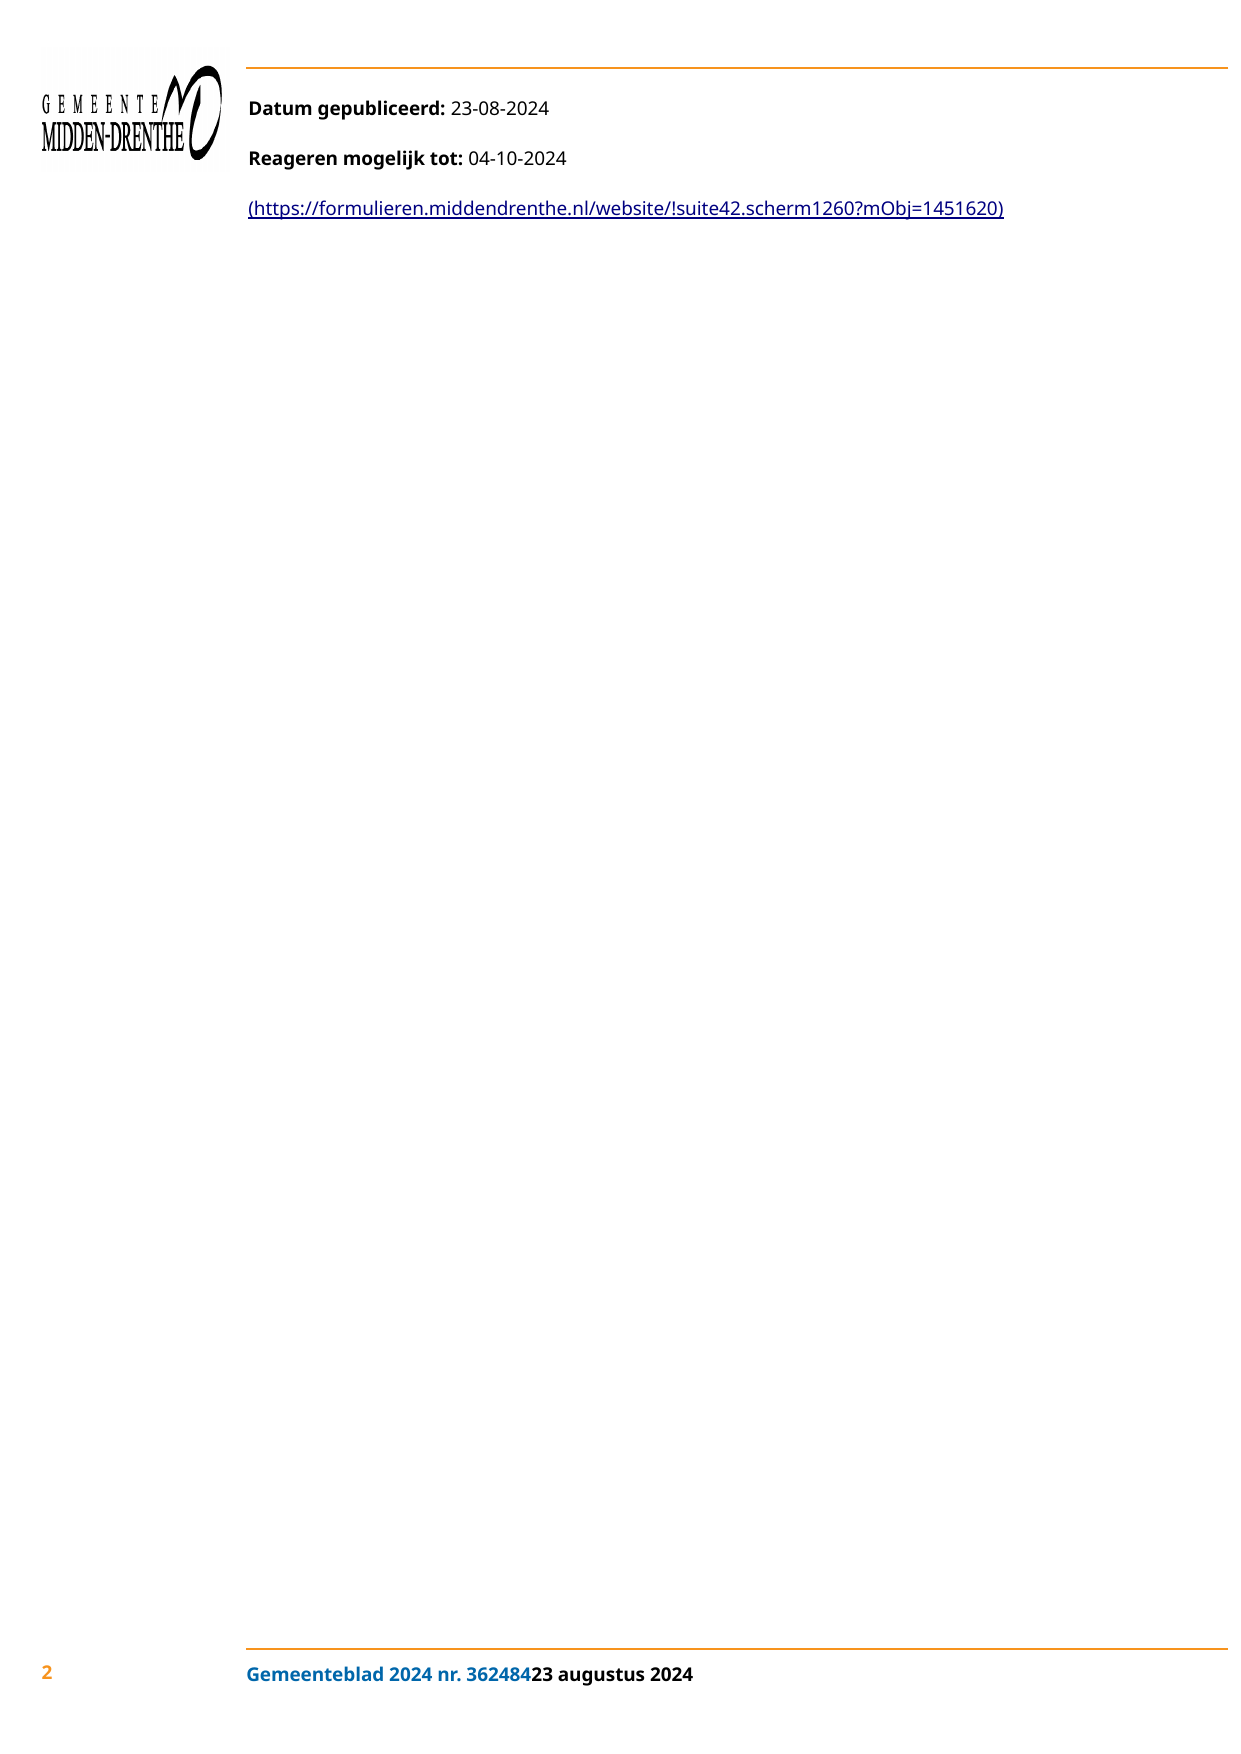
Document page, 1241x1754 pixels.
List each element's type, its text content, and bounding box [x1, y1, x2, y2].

picture [41, 47, 231, 172]
text Reageren mogelijk tot: 04-10-2024 [248, 145, 1152, 171]
text (https://formulieren.middendrenthe.nl/website/!suite42.scherm1260?mObj=1451620) [248, 196, 1152, 221]
text Datum gepubliceerd: 23-08-2024 [248, 95, 1152, 121]
